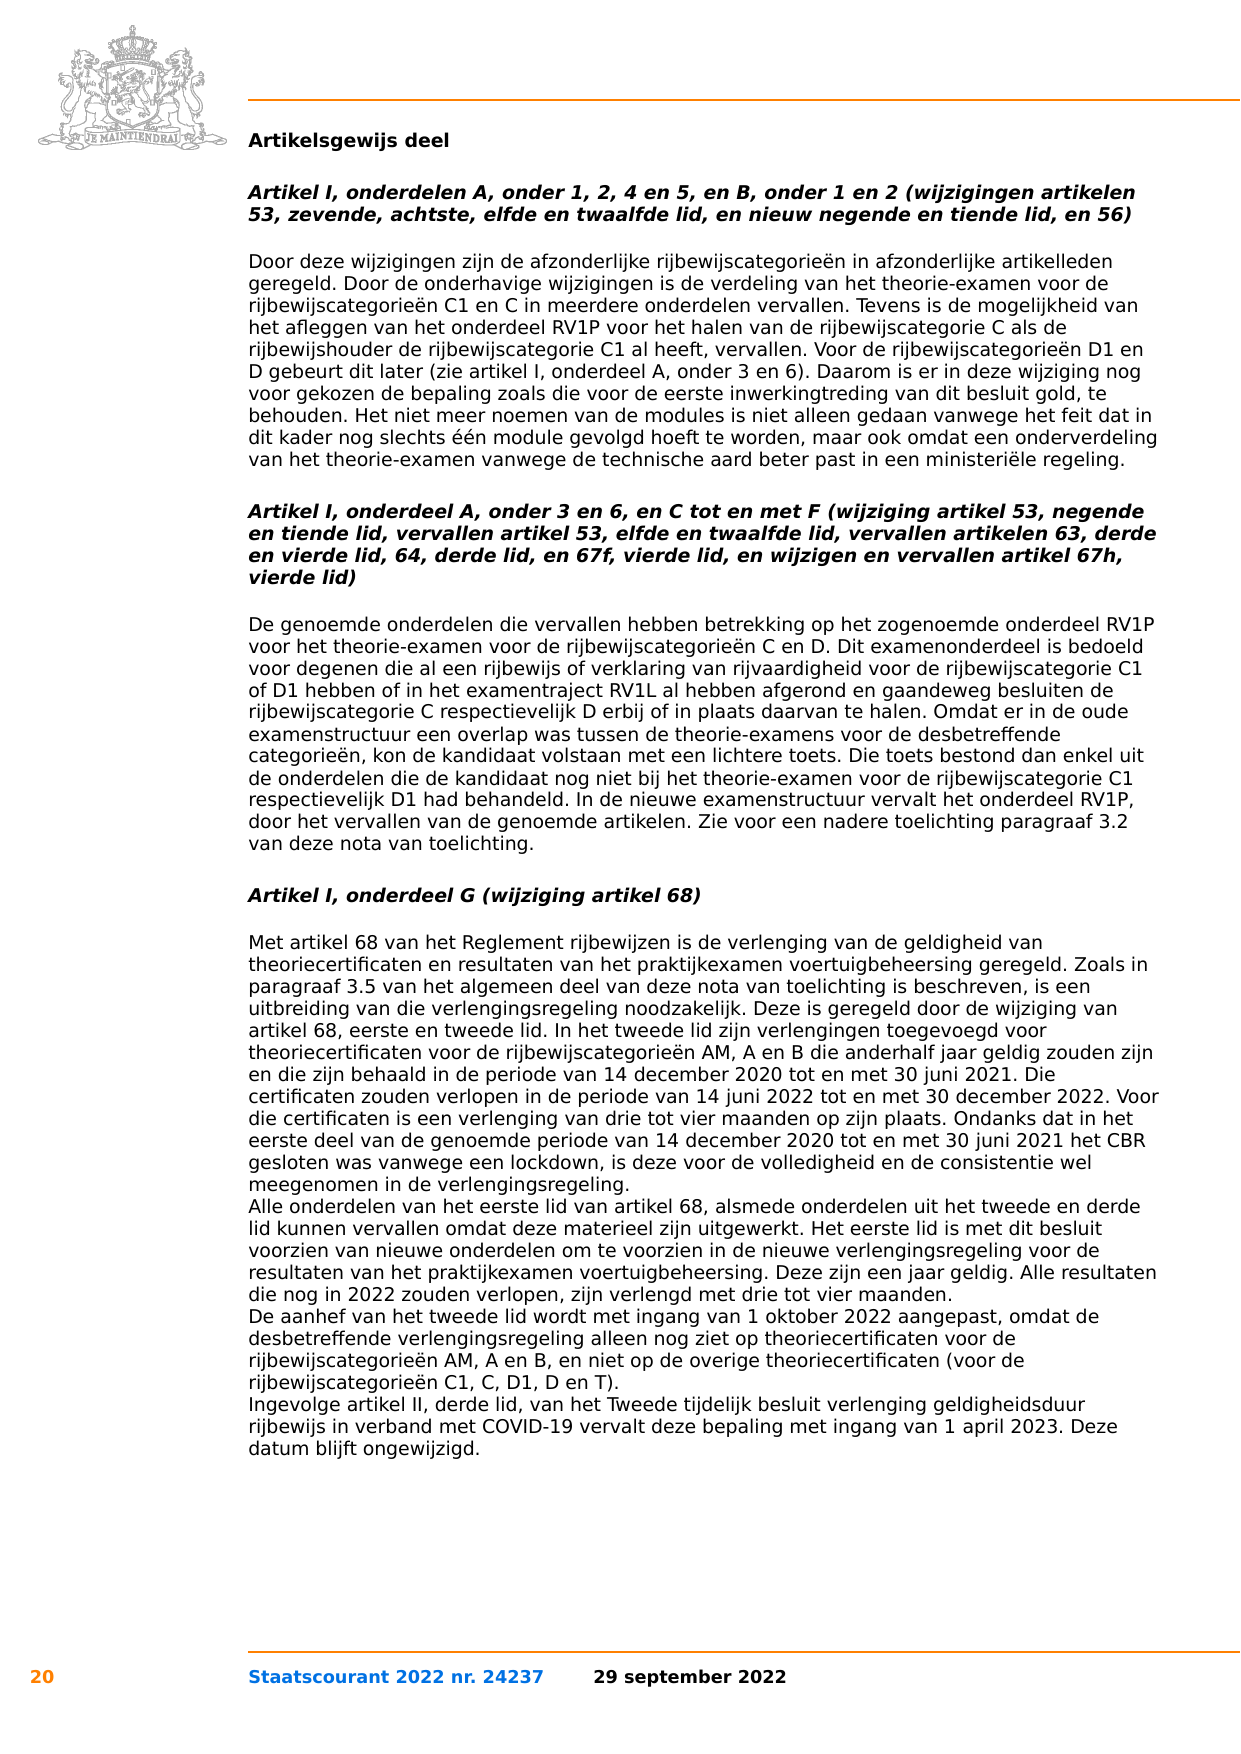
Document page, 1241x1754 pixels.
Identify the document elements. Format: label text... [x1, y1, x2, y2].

picture [38, 25, 227, 150]
text De genoemde onderdelen die vervallen hebben betrekking op het zogenoemde onderdeel RV1P voor het theorie-examen voor de rijbewijscategorieën C en D. Dit examenonderdeel is bedoeld voor degenen die al een rijbewijs of verklaring van rijvaardigheid voor de rijbewijscategorie C1 of D1 hebben of in het examentraject RV1L al hebben afgerond en gaandeweg besluiten de rijbewijscategorie C respectievelijk D erbij of in plaats daarvan te halen. Omdat er in de oude examenstructuur een overlap was tussen de theorie-examens voor de desbetreffende categorieën, kon de kandidaat volstaan met een lichtere toets. Die toets bestond dan enkel uit de onderdelen die de kandidaat nog niet bij het theorie-examen voor de rijbewijscategorie C1 respectievelijk D1 had behandeld. In de nieuwe examenstructuur vervalt het onderdeel RV1P, door het vervallen van de genoemde artikelen. Zie voor een nadere toelichting paragraaf 3.2 van deze nota van toelichting. [248, 613, 1163, 855]
subtitle Artikelsgewijs deel [248, 130, 1163, 152]
text Ingevolge artikel II, derde lid, van het Tweede tijdelijk besluit verlenging geldigheidsduur rijbewijs in verband met COVID-19 vervalt deze bepaling met ingang van 1 april 2023. Deze datum blijft ongewijzigd. [248, 1394, 1163, 1460]
text Met artikel 68 van het Reglement rijbewijzen is de verlenging van de geldigheid van theoriecertificaten en resultaten van het praktijkexamen voertuigbeheersing geregeld. Zoals in paragraaf 3.5 van het algemeen deel van deze nota van toelichting is beschreven, is een uitbreiding van die verlengingsregeling noodzakelijk. Deze is geregeld door de wijziging van artikel 68, eerste en tweede lid. In het tweede lid zijn verlengingen toegevoegd voor theoriecertificaten voor de rijbewijscategorieën AM, A en B die anderhalf jaar geldig zouden zijn en die zijn behaald in de periode van 14 december 2020 tot en met 30 juni 2021. Die certificaten zouden verlopen in de periode van 14 juni 2022 tot en met 30 december 2022. Voor die certificaten is een verlenging van drie tot vier maanden op zijn plaats. Ondanks dat in het eerste deel van de genoemde periode van 14 december 2020 tot en met 30 juni 2021 het CBR gesloten was vanwege een lockdown, is deze voor de volledigheid en de consistentie wel meegenomen in de verlengingsregeling. [248, 932, 1163, 1196]
subtitle Artikel I, onderdelen A, onder 1, 2, 4 en 5, en B, onder 1 en 2 (wijzigingen artikelen 53, zevende, achtste, elfde en twaalfde lid, en nieuw negende en tiende lid, en 56) [248, 182, 1163, 226]
text Alle onderdelen van het eerste lid van artikel 68, alsmede onderdelen uit het tweede en derde lid kunnen vervallen omdat deze materieel zijn uitgewerkt. Het eerste lid is met dit besluit voorzien van nieuwe onderdelen om te voorzien in de nieuwe verlengingsregeling voor de resultaten van het praktijkexamen voertuigbeheersing. Deze zijn een jaar geldig. Alle resultaten die nog in 2022 zouden verlopen, zijn verlengd met drie tot vier maanden. [248, 1196, 1163, 1306]
text Door deze wijzigingen zijn de afzonderlijke rijbewijscategorieën in afzonderlijke artikelleden geregeld. Door de onderhavige wijzigingen is de verdeling van het theorie-examen voor de rijbewijscategorieën C1 en C in meerdere onderdelen vervallen. Tevens is de mogelijkheid van het afleggen van het onderdeel RV1P voor het halen van de rijbewijscategorie C als de rijbewijshouder de rijbewijscategorie C1 al heeft, vervallen. Voor de rijbewijscategorieën D1 en D gebeurt dit later (zie artikel I, onderdeel A, onder 3 en 6). Daarom is er in deze wijziging nog voor gekozen de bepaling zoals die voor de eerste inwerkingtreding van dit besluit gold, te behouden. Het niet meer noemen van de modules is niet alleen gedaan vanwege het feit dat in dit kader nog slechts één module gevolgd hoeft te worden, maar ook omdat een onderverdeling van het theorie-examen vanwege de technische aard beter past in een ministeriële regeling. [248, 251, 1163, 471]
subtitle Artikel I, onderdeel A, onder 3 en 6, en C tot en met F (wijziging artikel 53, negende en tiende lid, vervallen artikel 53, elfde en twaalfde lid, vervallen artikelen 63, derde en vierde lid, 64, derde lid, en 67f, vierde lid, en wijzigen en vervallen artikel 67h, vierde lid) [248, 501, 1163, 588]
subtitle Artikel I, onderdeel G (wijziging artikel 68) [248, 885, 1163, 907]
text De aanhef van het tweede lid wordt met ingang van 1 oktober 2022 aangepast, omdat de desbetreffende verlengingsregeling alleen nog ziet op theoriecertificaten voor de rijbewijscategorieën AM, A en B, en niet op de overige theoriecertificaten (voor de rijbewijscategorieën C1, C, D1, D en T). [248, 1306, 1163, 1394]
